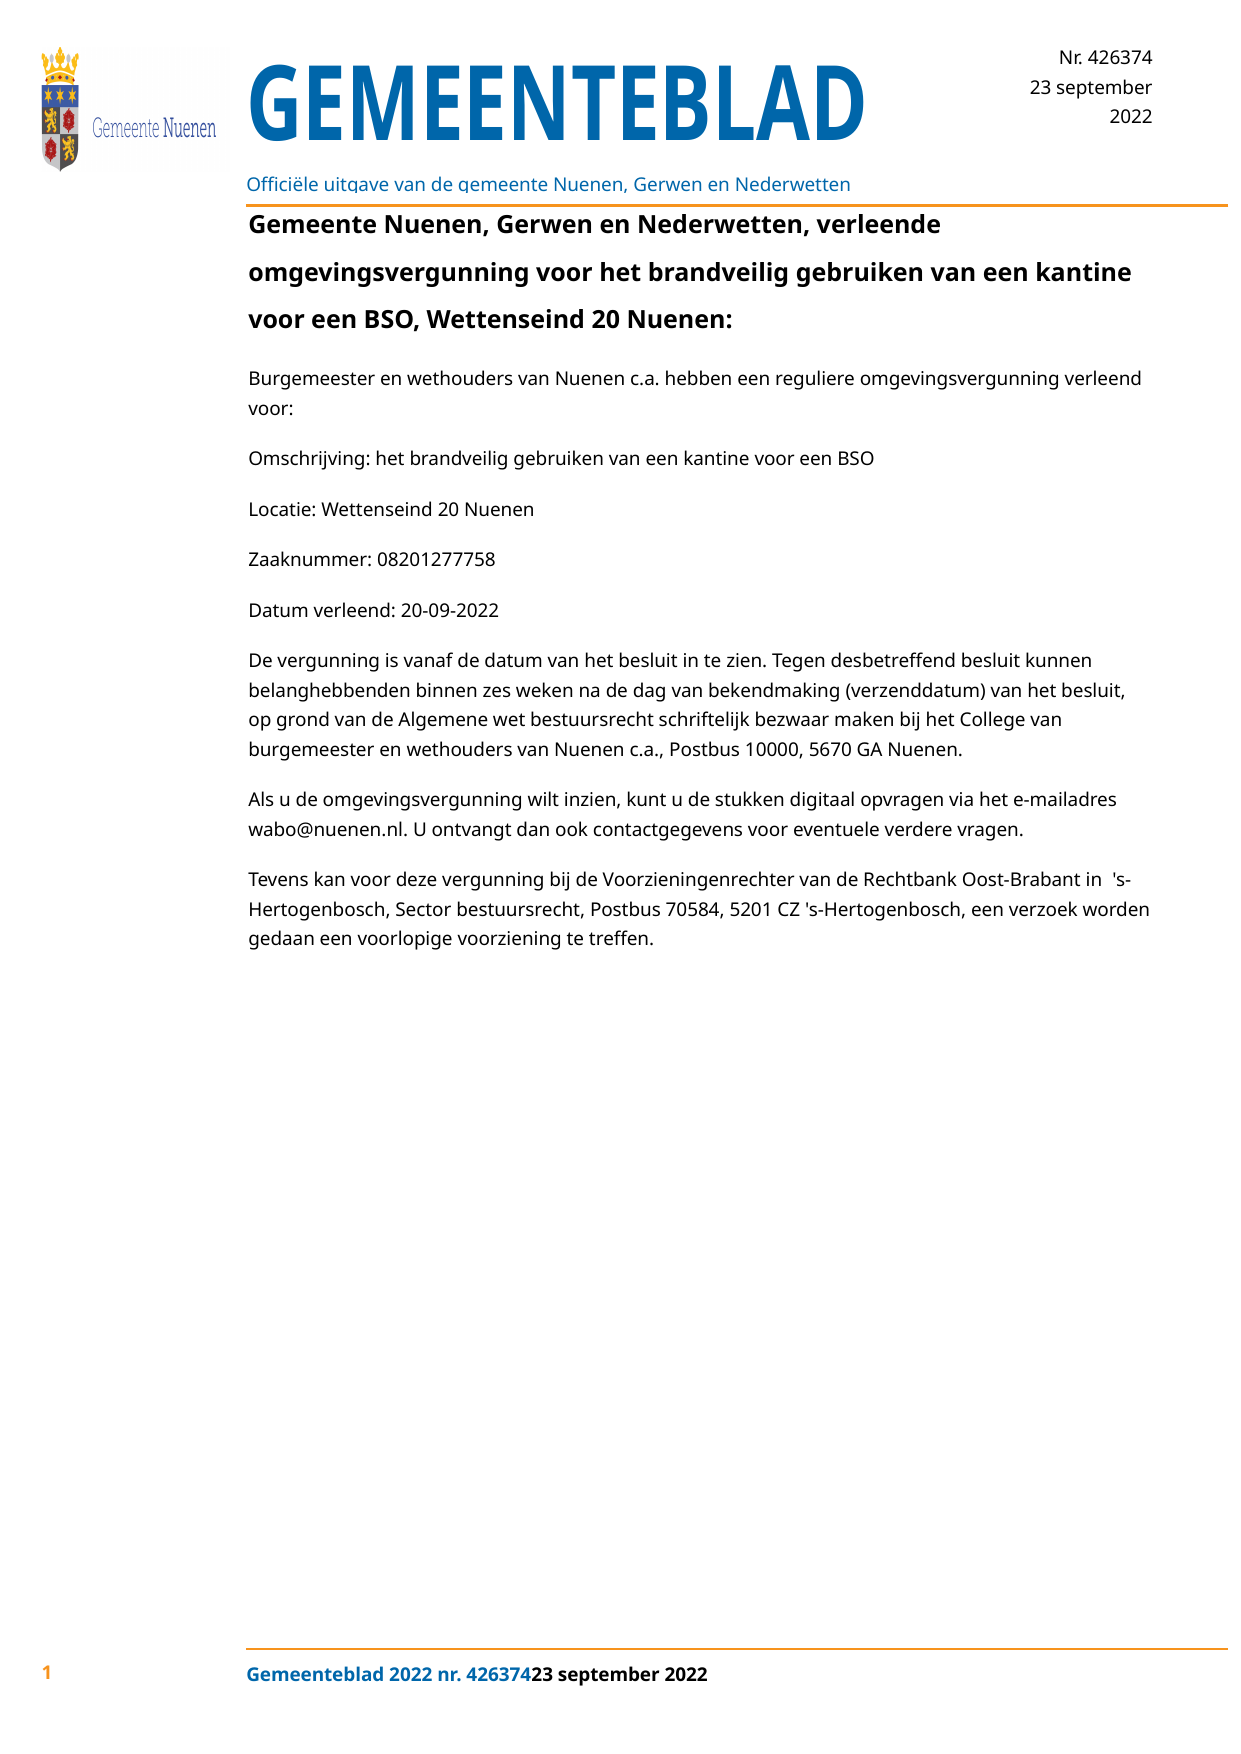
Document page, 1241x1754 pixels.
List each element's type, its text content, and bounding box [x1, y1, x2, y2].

text Als u de omgevingsvergunning wilt inzien, kunt u de stukken digitaal opvragen via het e-mailadres wabo@nuenen.nl. U ontvangt dan ook contactgegevens voor eventuele verdere vragen. [248, 786, 1152, 842]
text Omschrijving: het brandveilig gebruiken van een kantine voor een BSO [248, 446, 1152, 471]
text Burgemeester en wethouders van Nuenen c.a. hebben een reguliere omgevingsvergunning verleend voor: [248, 366, 1152, 421]
text Tevens kan voor deze vergunning bij de Voorzieningenrechter van de Rechtbank Oost-Brabant in 's-Hertogenbosch, Sector bestuursrecht, Postbus 70584, 5201 CZ 's-Hertogenbosch, een verzoek worden gedaan een voorlopige voorziening te treffen. [248, 866, 1152, 951]
picture [41, 47, 231, 172]
text Locatie: Wettenseind 20 Nuenen [248, 496, 1152, 522]
text Gemeente Nuenen, Gerwen en Nederwetten, verleende omgevingsvergunning voor het brandveilig gebruiken van een kantine voor een BSO, Wettenseind 20 Nuenen: [248, 207, 1152, 336]
text Datum verleend: 20-09-2022 [248, 597, 1152, 622]
text De vergunning is vanaf de datum van het besluit in te zien. Tegen desbetreffend besluit kunnen belanghebbenden binnen zes weken na de dag van bekendmaking (verzenddatum) van het besluit, op grond van de Algemene wet bestuursrecht schriftelijk bezwaar maken bij het College van burgemeester en wethouders van Nuenen c.a., Postbus 10000, 5670 GA Nuenen. [248, 647, 1152, 762]
text Zaaknummer: 08201277758 [248, 546, 1152, 572]
